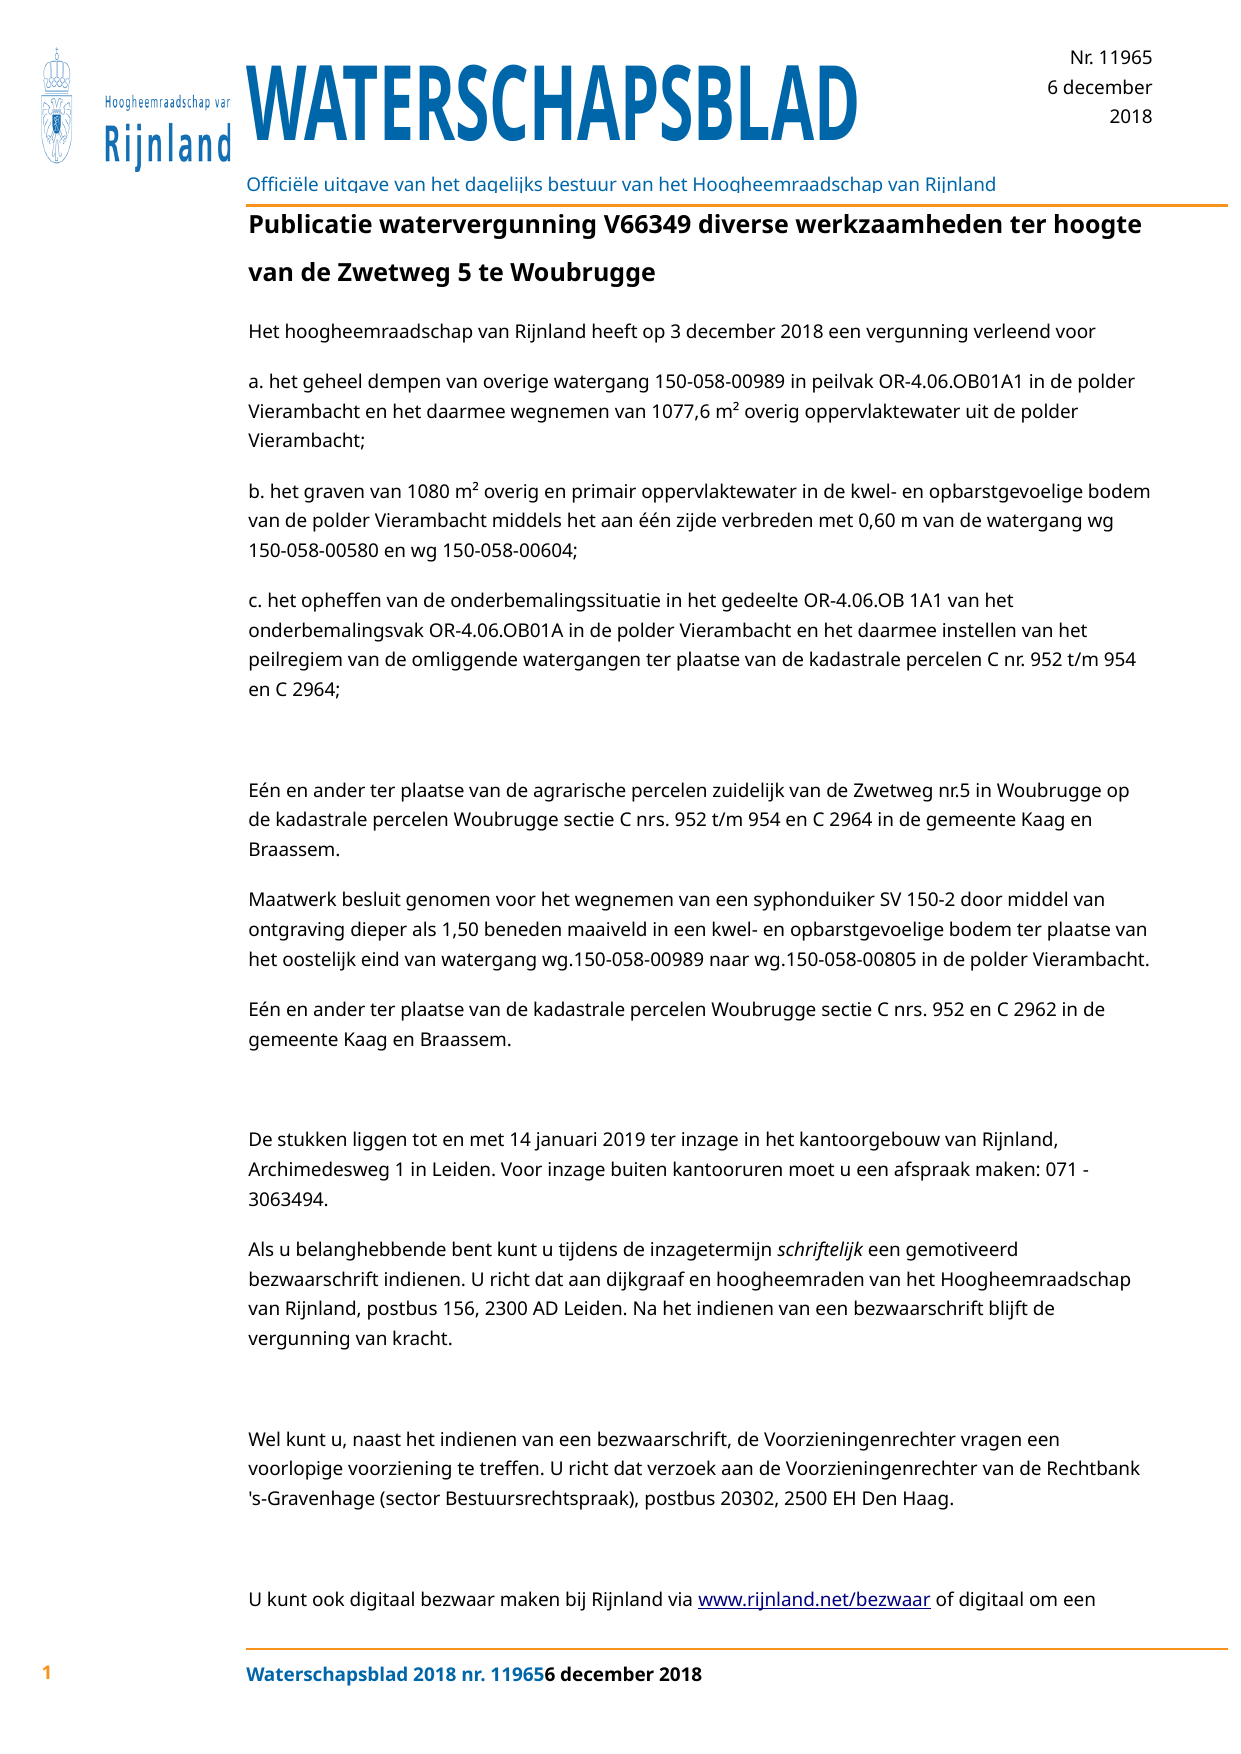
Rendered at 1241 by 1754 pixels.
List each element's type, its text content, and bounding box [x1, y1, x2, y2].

text De stukken liggen tot en met 14 januari 2019 ter inzage in het kantoorgebouw van Rijnland, Archimedesweg 1 in Leiden. Voor inzage buiten kantooruren moet u een afspraak maken: 071 - 3063494. [248, 1127, 1152, 1212]
text Als u belanghebbende bent kunt u tijdens de inzagetermijn schriftelijk een gemotiveerd bezwaarschrift indienen. U richt dat aan dijkgraaf en hoogheemraden van het Hoogheemraadschap van Rijnland, postbus 156, 2300 AD Leiden. Na het indienen van een bezwaarschrift blijft de vergunning van kracht. [248, 1236, 1152, 1351]
text Het hoogheemraadschap van Rijnland heeft op 3 december 2018 een vergunning verleend voor [248, 318, 1152, 344]
text U kunt ook digitaal bezwaar maken bij Rijnland via www.rijnland.net/bezwaar of digitaal om een [248, 1586, 1152, 1612]
text Wel kunt u, naast het indienen van een bezwaarschrift, de Voorzieningenrechter vragen een voorlopige voorziening te treffen. U richt dat verzoek aan de Voorzieningenrechter van de Rechtbank 's-Gravenhage (sector Bestuursrechtspraak), postbus 20302, 2500 EH Den Haag. [248, 1426, 1152, 1511]
picture [41, 47, 231, 172]
text Eén en ander ter plaatse van de agrarische percelen zuidelijk van de Zwetweg nr.5 in Woubrugge op de kadastrale percelen Woubrugge sectie C nrs. 952 t/m 954 en C 2964 in de gemeente Kaag en Braassem. [248, 777, 1152, 862]
text Eén en ander ter plaatse van de kadastrale percelen Woubrugge sectie C nrs. 952 en C 2962 in de gemeente Kaag en Braassem. [248, 996, 1152, 1052]
text Publicatie watervergunning V66349 diverse werkzaamheden ter hoogte van de Zwetweg 5 te Woubrugge [248, 207, 1152, 288]
text a. het geheel dempen van overige watergang 150-058-00989 in peilvak OR-4.06.OB01A1 in de polder Vierambacht en het daarmee wegnemen van 1077,6 m² overig oppervlaktewater uit de polder Vierambacht; [248, 368, 1152, 453]
text Maatwerk besluit genomen voor het wegnemen van een syphonduiker SV 150-2 door middel van ontgraving dieper als 1,50 beneden maaiveld in een kwel- en opbarstgevoelige bodem ter plaatse van het oostelijk eind van watergang wg.150-058-00989 naar wg.150-058-00805 in de polder Vierambacht. [248, 887, 1152, 972]
text c. het opheffen van de onderbemalingssituatie in het gedeelte OR-4.06.OB 1A1 van het onderbemalingsvak OR-4.06.OB01A in de polder Vierambacht en het daarmee instellen van het peilregiem van de omliggende watergangen ter plaatse van de kadastrale percelen C nr. 952 t/m 954 en C 2964; [248, 587, 1152, 702]
text b. het graven van 1080 m² overig en primair oppervlaktewater in de kwel- en opbarstgevoelige bodem van de polder Vierambacht middels het aan één zijde verbreden met 0,60 m van de watergang wg 150-058-00580 en wg 150-058-00604; [248, 478, 1152, 563]
